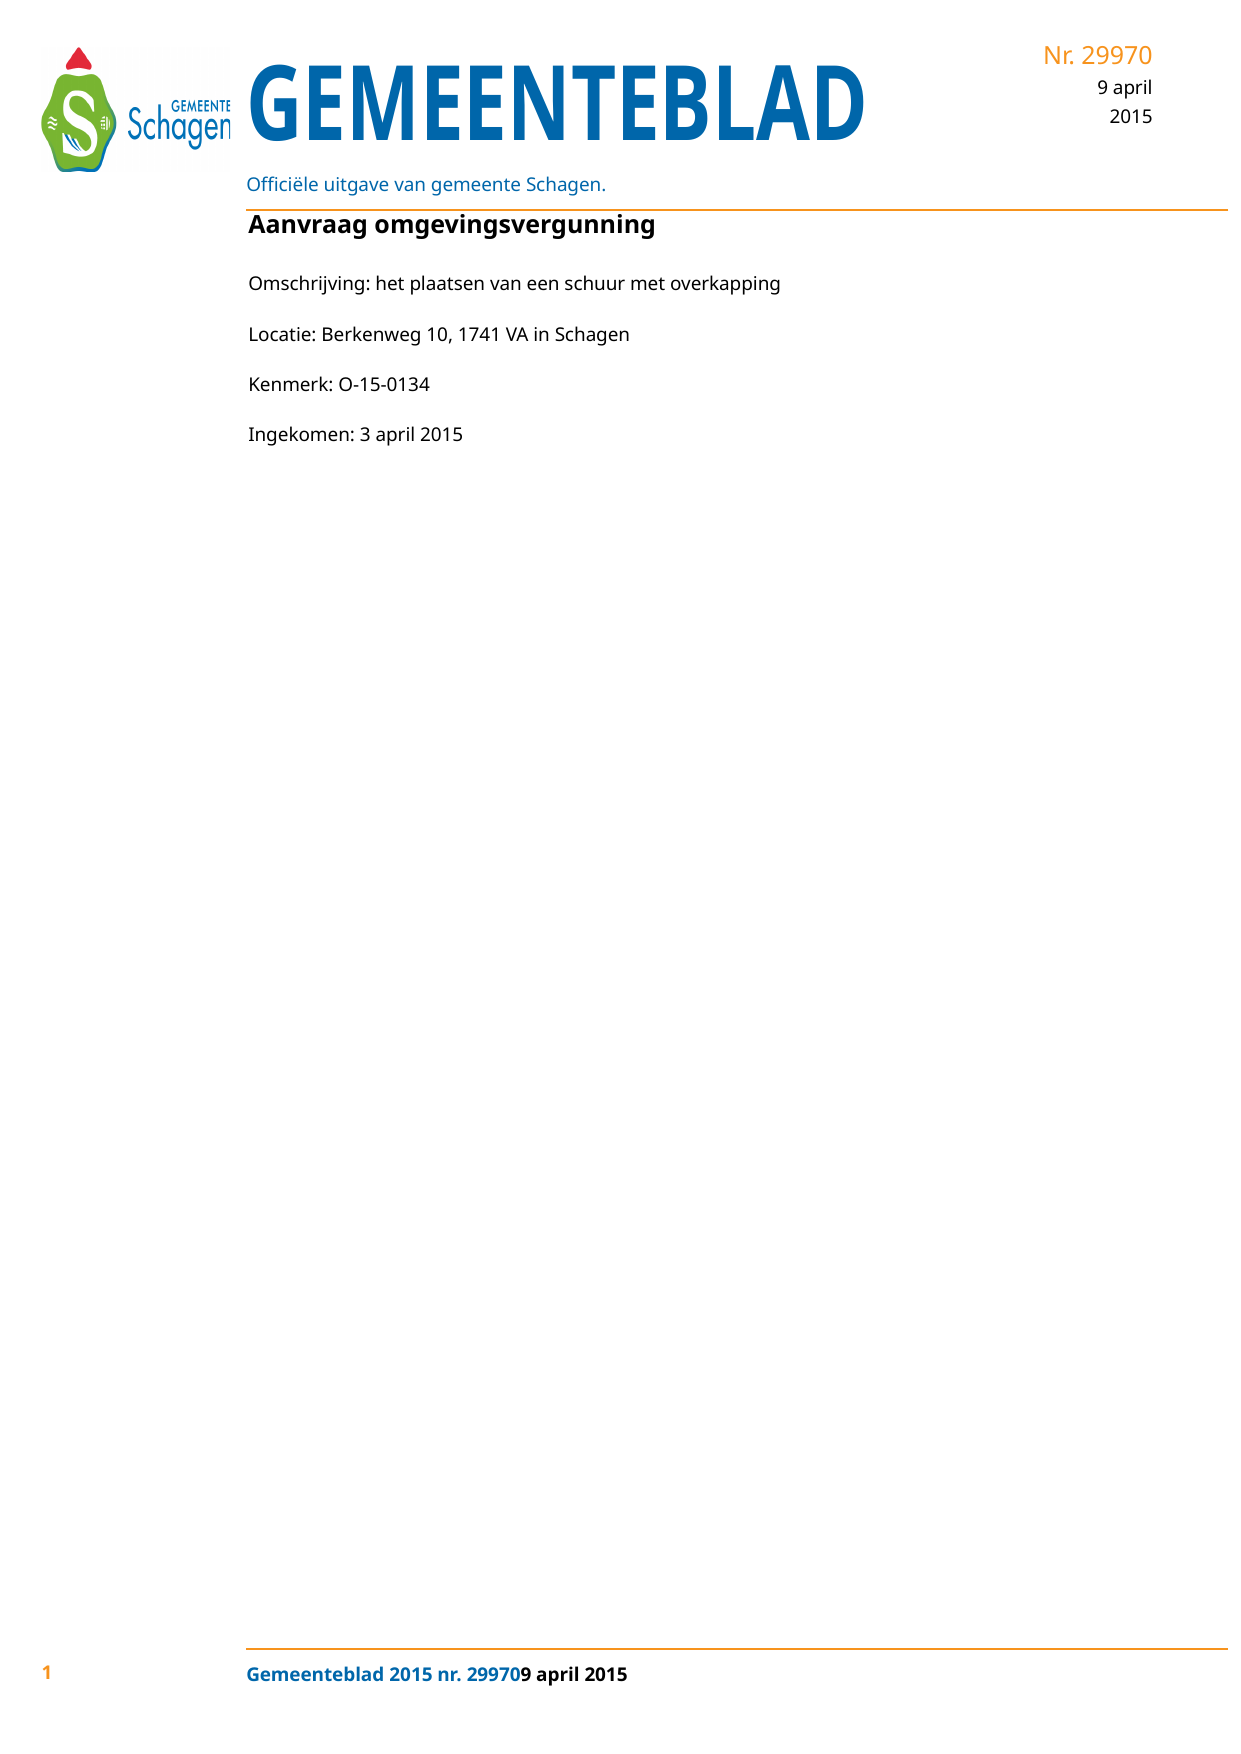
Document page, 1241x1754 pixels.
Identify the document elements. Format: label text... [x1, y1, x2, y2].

text Locatie: Berkenweg 10, 1741 VA in Schagen [248, 321, 1152, 346]
text Aanvraag omgevingsvergunning [248, 211, 1152, 241]
text Kenmerk: O-15-0134 [248, 371, 1152, 397]
text Ingekomen: 3 april 2015 [248, 422, 1152, 447]
text Omschrijving: het plaatsen van een schuur met overkapping [248, 270, 1152, 296]
picture [41, 47, 231, 172]
